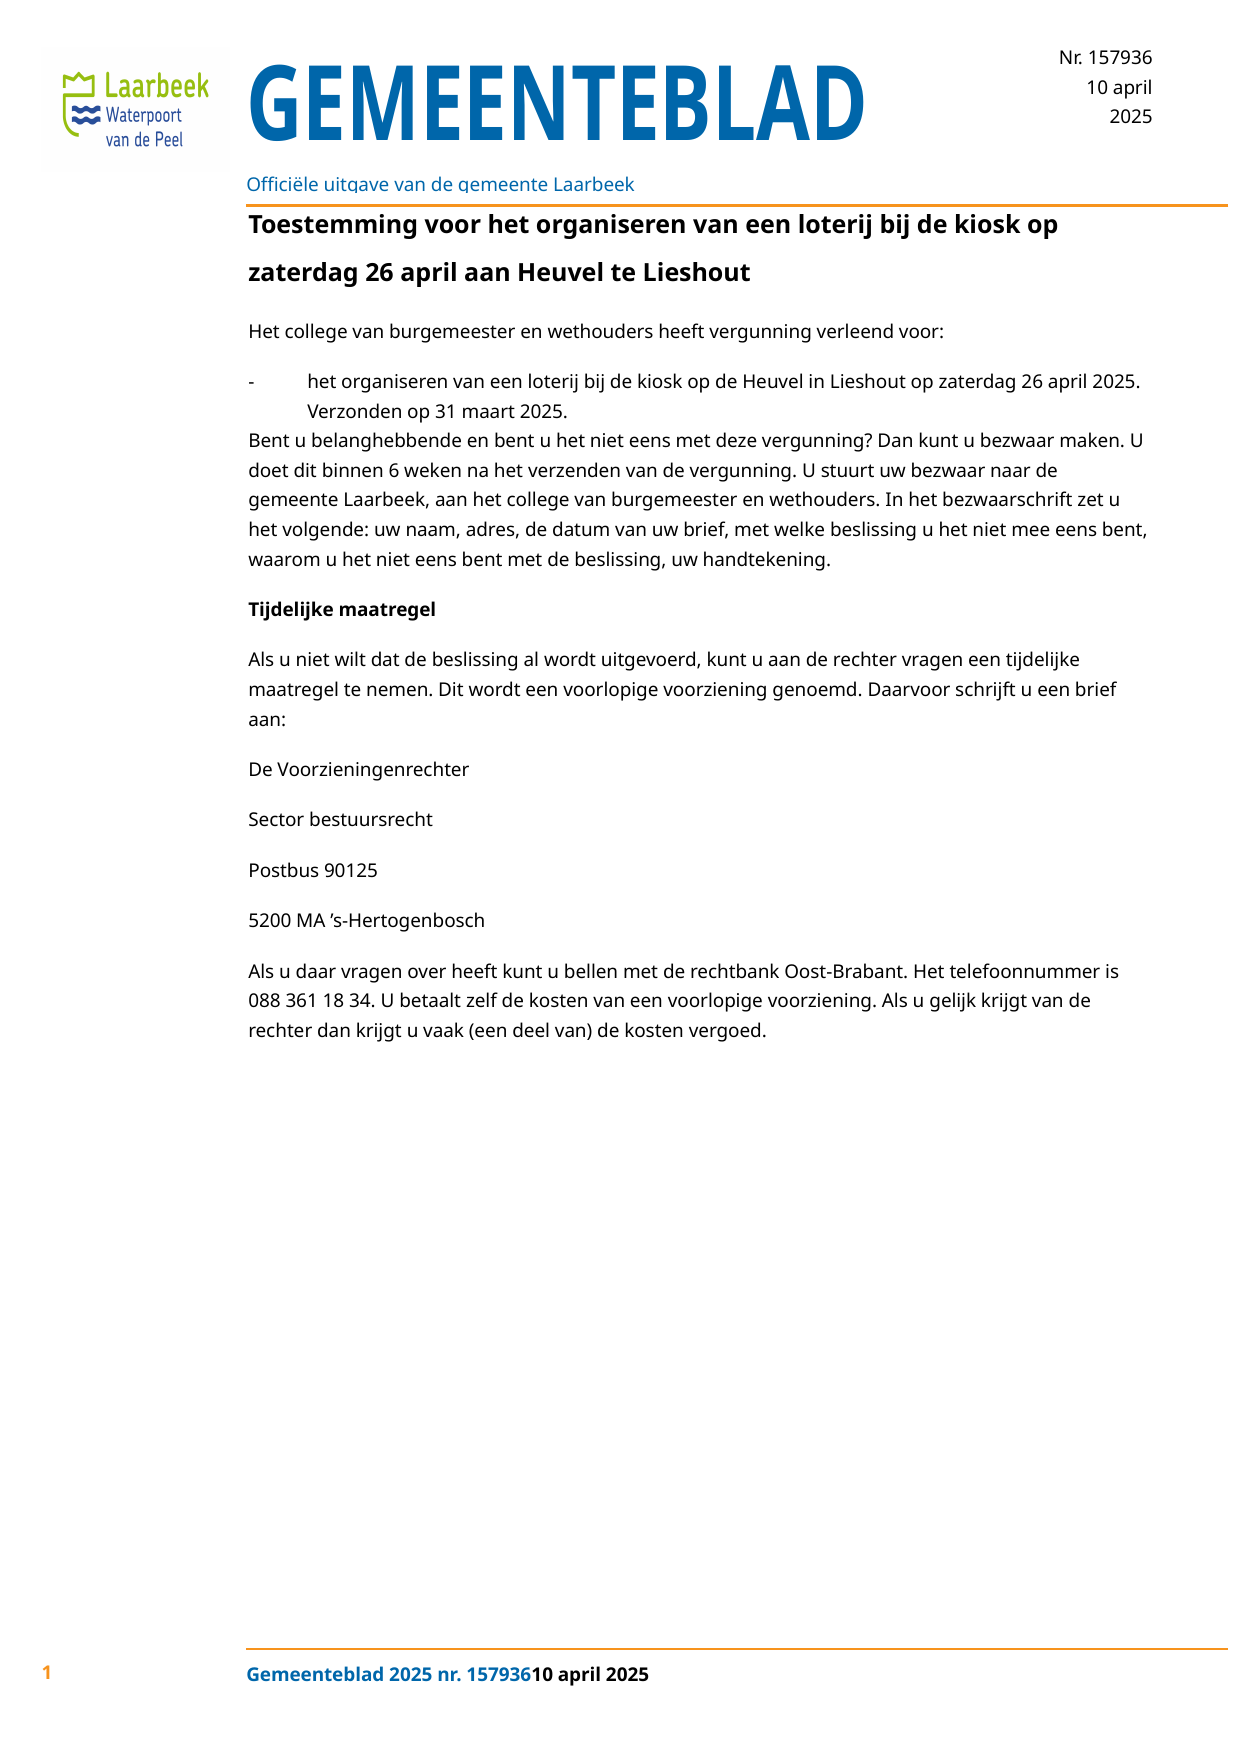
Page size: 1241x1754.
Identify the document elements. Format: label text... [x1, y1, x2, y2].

picture [41, 47, 231, 172]
text Tijdelijke maatregel [248, 596, 1152, 622]
text 5200 MA ’s-Hertogenbosch [248, 907, 1152, 933]
list het organiseren van een loterij bij de kiosk op de Heuvel in Lieshout op zaterdag 26 april 2025. Verzonden op 31 maart 2025. [248, 368, 1152, 424]
text Postbus 90125 [248, 857, 1152, 883]
text Als u niet wilt dat de beslissing al wordt uitgevoerd, kunt u aan de rechter vragen een tijdelijke maatregel te nemen. Dit wordt een voorlopige voorziening genoemd. Daarvoor schrijft u een brief aan: [248, 647, 1152, 732]
text Toestemming voor het organiseren van een loterij bij de kiosk op zaterdag 26 april aan Heuvel te Lieshout [248, 207, 1152, 288]
text De Voorzieningenrechter [248, 756, 1152, 782]
text Het college van burgemeester en wethouders heeft vergunning verleend voor: [248, 318, 1152, 344]
text Bent u belanghebbende en bent u het niet eens met deze vergunning? Dan kunt u bezwaar maken. U doet dit binnen 6 weken na het verzenden van de vergunning. U stuurt uw bezwaar naar de gemeente Laarbeek, aan het college van burgemeester en wethouders. In het bezwaarschrift zet u het volgende: uw naam, adres, de datum van uw brief, met welke beslissing u het niet mee eens bent, waarom u het niet eens bent met de beslissing, uw handtekening. [248, 427, 1152, 572]
text Als u daar vragen over heeft kunt u bellen met de rechtbank Oost-Brabant. Het telefoonnummer is 088 361 18 34. U betaalt zelf de kosten van een voorlopige voorziening. Als u gelijk krijgt van de rechter dan krijgt u vaak (een deel van) de kosten vergoed. [248, 958, 1152, 1043]
text Sector bestuursrecht [248, 807, 1152, 832]
